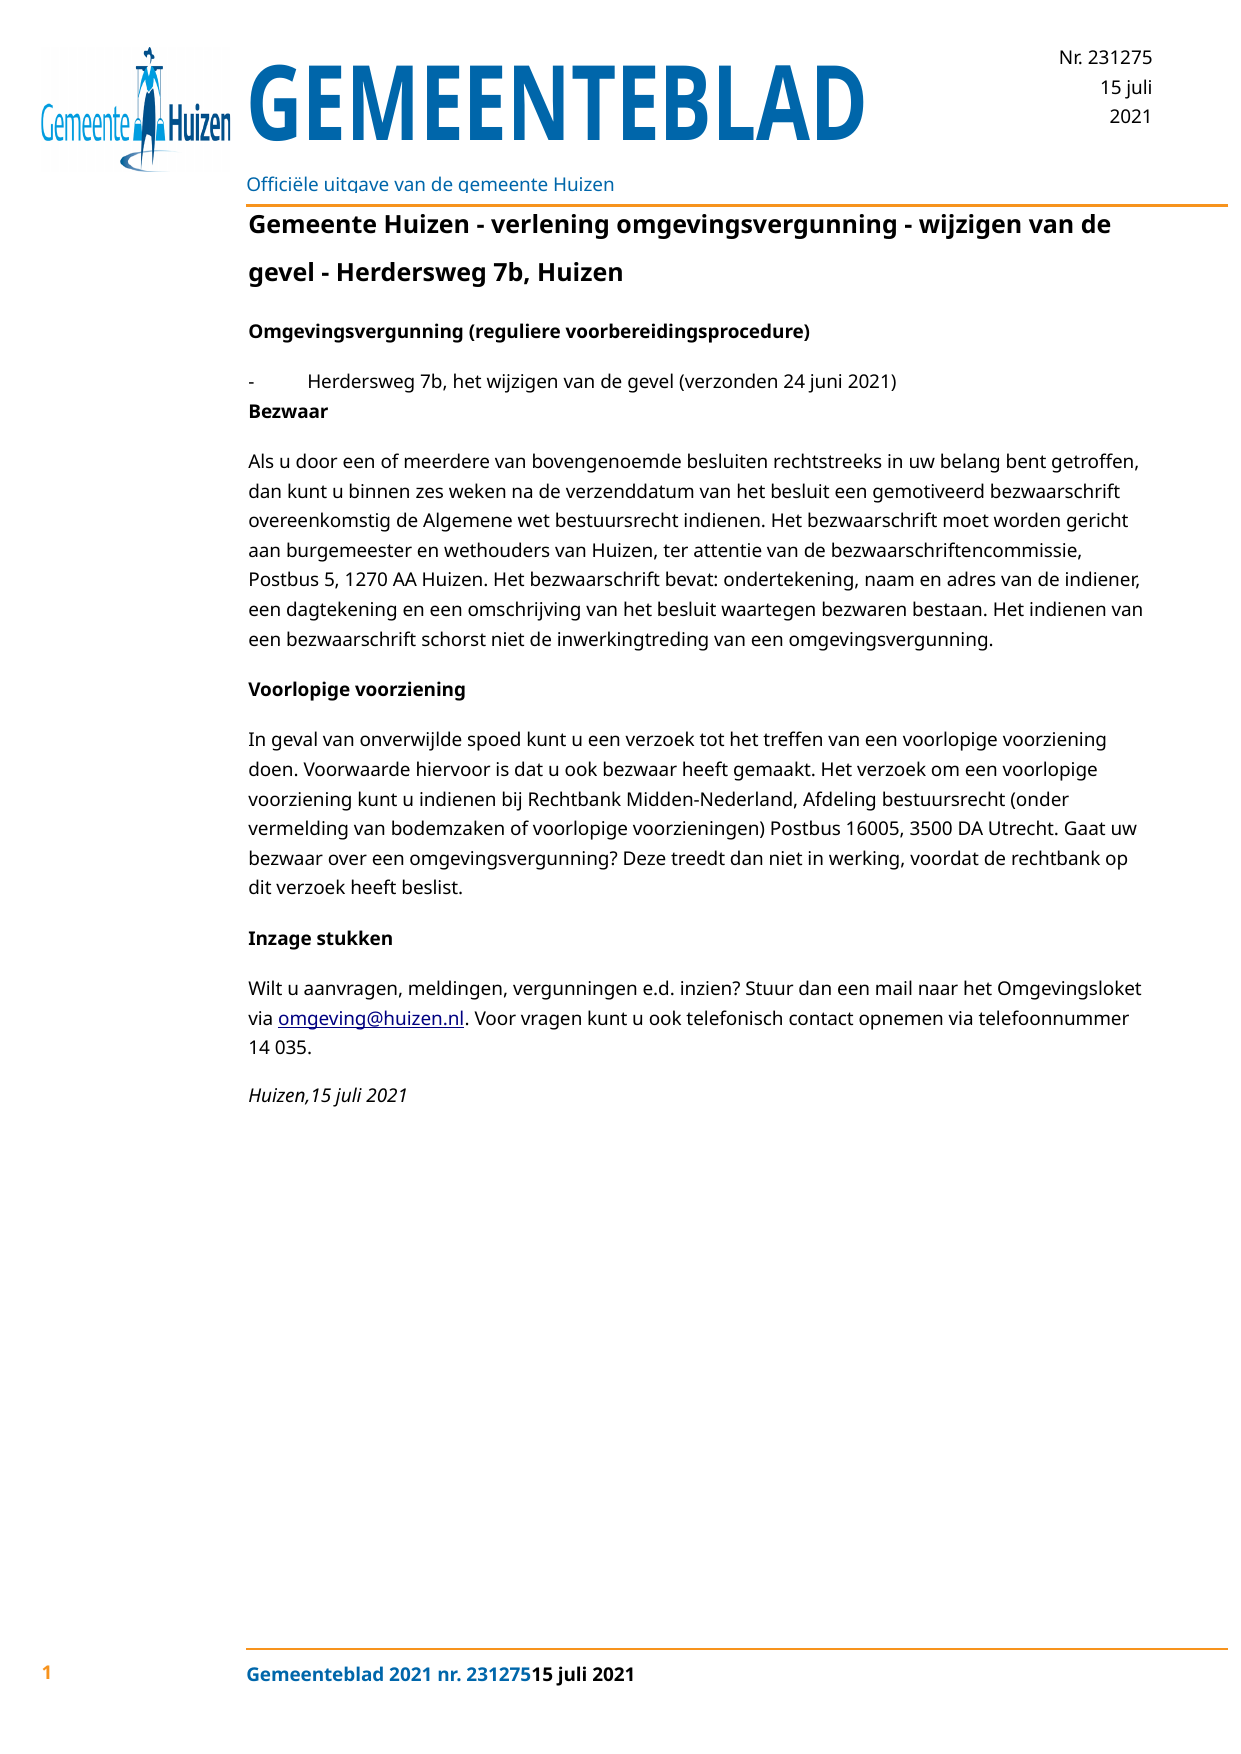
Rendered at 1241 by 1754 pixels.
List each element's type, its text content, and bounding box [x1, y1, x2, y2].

text Bezwaar [248, 398, 1152, 424]
text Omgevingsvergunning (reguliere voorbereidingsprocedure) [248, 318, 1152, 344]
text Huizen,15 juli 2021 [248, 1082, 1152, 1108]
text In geval van onverwijlde spoed kunt u een verzoek tot het treffen van een voorlopige voorziening doen. Voorwaarde hiervoor is dat u ook bezwaar heeft gemaakt. Het verzoek om een voorlopige voorziening kunt u indienen bij Rechtbank Midden-Nederland, Afdeling bestuursrecht (onder vermelding van bodemzaken of voorlopige voorzieningen) Postbus 16005, 3500 DA Utrecht. Gaat uw bezwaar over een omgevingsvergunning? Deze treedt dan niet in werking, voordat de rechtbank op dit verzoek heeft beslist. [248, 727, 1152, 900]
picture [41, 47, 231, 172]
text Voorlopige voorziening [248, 676, 1152, 702]
text Als u door een of meerdere van bovengenoemde besluiten rechtstreeks in uw belang bent getroffen, dan kunt u binnen zes weken na de verzenddatum van het besluit een gemotiveerd bezwaarschrift overeenkomstig de Algemene wet bestuursrecht indienen. Het bezwaarschrift moet worden gericht aan burgemeester en wethouders van Huizen, ter attentie van de bezwaarschriftencommissie, Postbus 5, 1270 AA Huizen. Het bezwaarschrift bevat: ondertekening, naam en adres van de indiener, een dagtekening en een omschrijving van het besluit waartegen bezwaren bestaan. Het indienen van een bezwaarschrift schorst niet de inwerkingtreding van een omgevingsvergunning. [248, 448, 1152, 652]
text Wilt u aanvragen, meldingen, vergunningen e.d. inzien? Stuur dan een mail naar het Omgevingsloket via omgeving@huizen.nl. Voor vragen kunt u ook telefonisch contact opnemen via telefoonnummer 14 035. [248, 975, 1152, 1060]
text Inzage stukken [248, 925, 1152, 951]
list Herdersweg 7b, het wijzigen van de gevel (verzonden 24 juni 2021) [248, 368, 1152, 394]
text Gemeente Huizen - verlening omgevingsvergunning - wijzigen van de gevel - Herdersweg 7b, Huizen [248, 207, 1152, 288]
